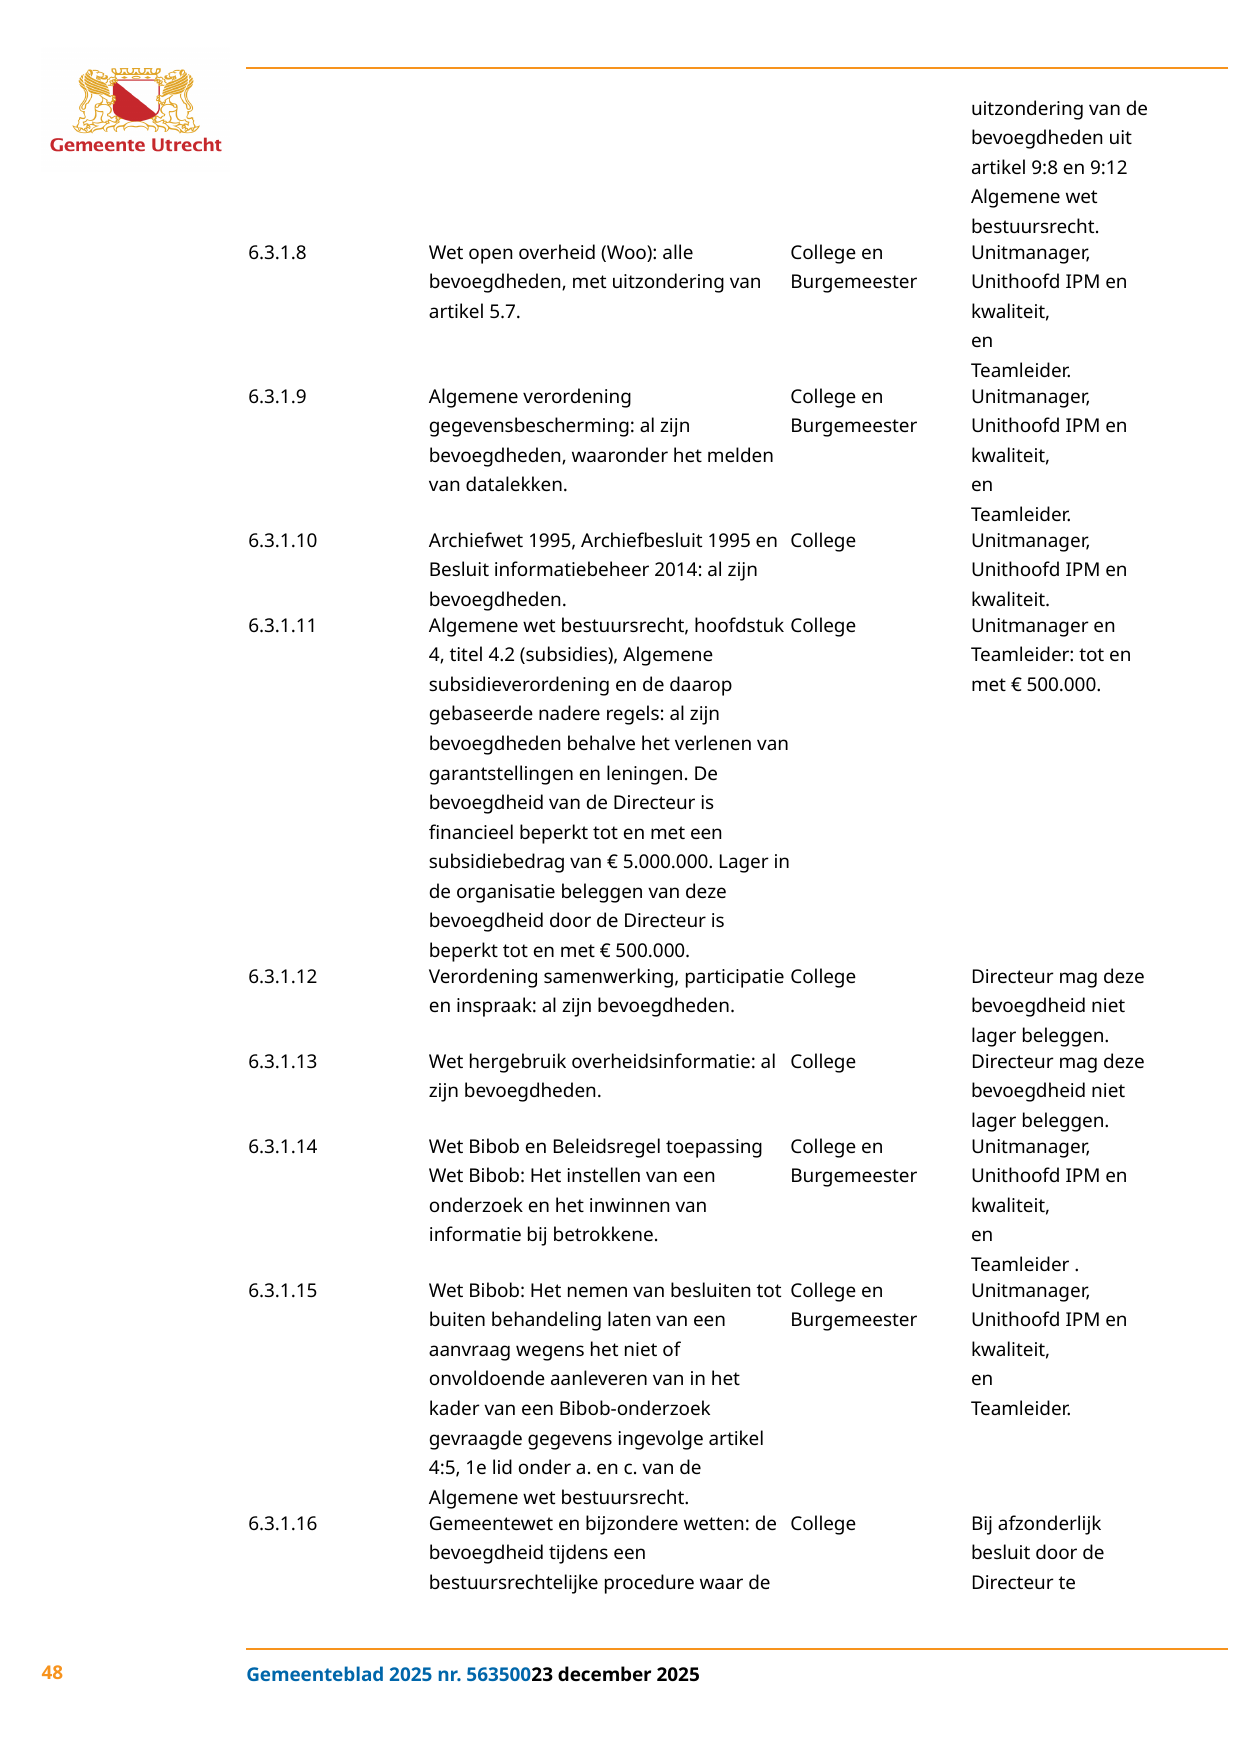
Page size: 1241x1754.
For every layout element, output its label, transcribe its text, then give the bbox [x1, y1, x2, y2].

table_cell College en Burgemeester [790, 1133, 971, 1277]
table_cell [248, 95, 429, 239]
table_cell 6.3.1.16 [248, 1510, 429, 1594]
table_cell Wet open overheid (Woo): alle bevoegdheden, met uitzondering van artikel 5.7. [429, 239, 790, 383]
table_cell [790, 95, 971, 239]
table_cell 6.3.1.12 [248, 963, 429, 1048]
table_cell Unitmanager, Unithoofd IPM en kwaliteit, en Teamleider. [971, 383, 1152, 527]
table_cell College en Burgemeester [790, 383, 971, 527]
table_cell College [790, 963, 971, 1048]
table_cell Directeur mag deze bevoegdheid niet lager beleggen. [971, 1048, 1152, 1133]
table_cell Bij afzonderlijk besluit door de Directeur te [971, 1510, 1152, 1594]
table_cell 6.3.1.11 [248, 612, 429, 963]
table_cell Wet Bibob en Beleidsregel toepassing Wet Bibob: Het instellen van een onderzoek en het inwinnen van informatie bij betrokkene. [429, 1133, 790, 1277]
picture [41, 47, 231, 172]
table_cell Algemene verordening gegevensbescherming: al zijn bevoegdheden, waaronder het melden van datalekken. [429, 383, 790, 527]
table_cell College [790, 1510, 971, 1594]
table_cell Wet hergebruik overheidsinformatie: al zijn bevoegdheden. [429, 1048, 790, 1133]
table_cell [429, 95, 790, 239]
table_cell 6.3.1.14 [248, 1133, 429, 1277]
table_cell College [790, 1048, 971, 1133]
table_cell 6.3.1.8 [248, 239, 429, 383]
table_cell Algemene wet bestuursrecht, hoofdstuk 4, titel 4.2 (subsidies), Algemene subsidieverordening en de daarop gebaseerde nadere regels: al zijn bevoegdheden behalve het verlenen van garantstellingen en leningen. De bevoegdheid van de Directeur is financieel beperkt tot en met een subsidiebedrag van € 5.000.000. Lager in de organisatie beleggen van deze bevoegdheid door de Directeur is beperkt tot en met € 500.000. [429, 612, 790, 963]
table_cell Unitmanager, Unithoofd IPM en kwaliteit, en Teamleider. [971, 1277, 1152, 1510]
table_cell Archiefwet 1995, Archiefbesluit 1995 en Besluit informatiebeheer 2014: al zijn bevoegdheden. [429, 527, 790, 612]
table_cell uitzondering van de bevoegdheden uit artikel 9:8 en 9:12 Algemene wet bestuursrecht. [971, 95, 1152, 239]
table_cell Gemeentewet en bijzondere wetten: de bevoegdheid tijdens een bestuursrechtelijke procedure waar de [429, 1510, 790, 1594]
table_cell College en Burgemeester [790, 239, 971, 383]
table_cell Directeur mag deze bevoegdheid niet lager beleggen. [971, 963, 1152, 1048]
table_cell 6.3.1.10 [248, 527, 429, 612]
table_cell 6.3.1.13 [248, 1048, 429, 1133]
table_cell 6.3.1.15 [248, 1277, 429, 1510]
table_cell College [790, 612, 971, 963]
table_cell College [790, 527, 971, 612]
table_cell Unitmanager, Unithoofd IPM en kwaliteit, en Teamleider. [971, 239, 1152, 383]
table_cell College en Burgemeester [790, 1277, 971, 1510]
table_cell Wet Bibob: Het nemen van besluiten tot buiten behandeling laten van een aanvraag wegens het niet of onvoldoende aanleveren van in het kader van een Bibob-onderzoek gevraagde gegevens ingevolge artikel 4:5, 1e lid onder a. en c. van de Algemene wet bestuursrecht. [429, 1277, 790, 1510]
table_cell Unitmanager, Unithoofd IPM en kwaliteit, en Teamleider . [971, 1133, 1152, 1277]
table_cell 6.3.1.9 [248, 383, 429, 527]
table_cell Unitmanager en Teamleider: tot en met € 500.000. [971, 612, 1152, 963]
table_cell Verordening samenwerking, participatie en inspraak: al zijn bevoegdheden. [429, 963, 790, 1048]
table_cell Unitmanager, Unithoofd IPM en kwaliteit. [971, 527, 1152, 612]
